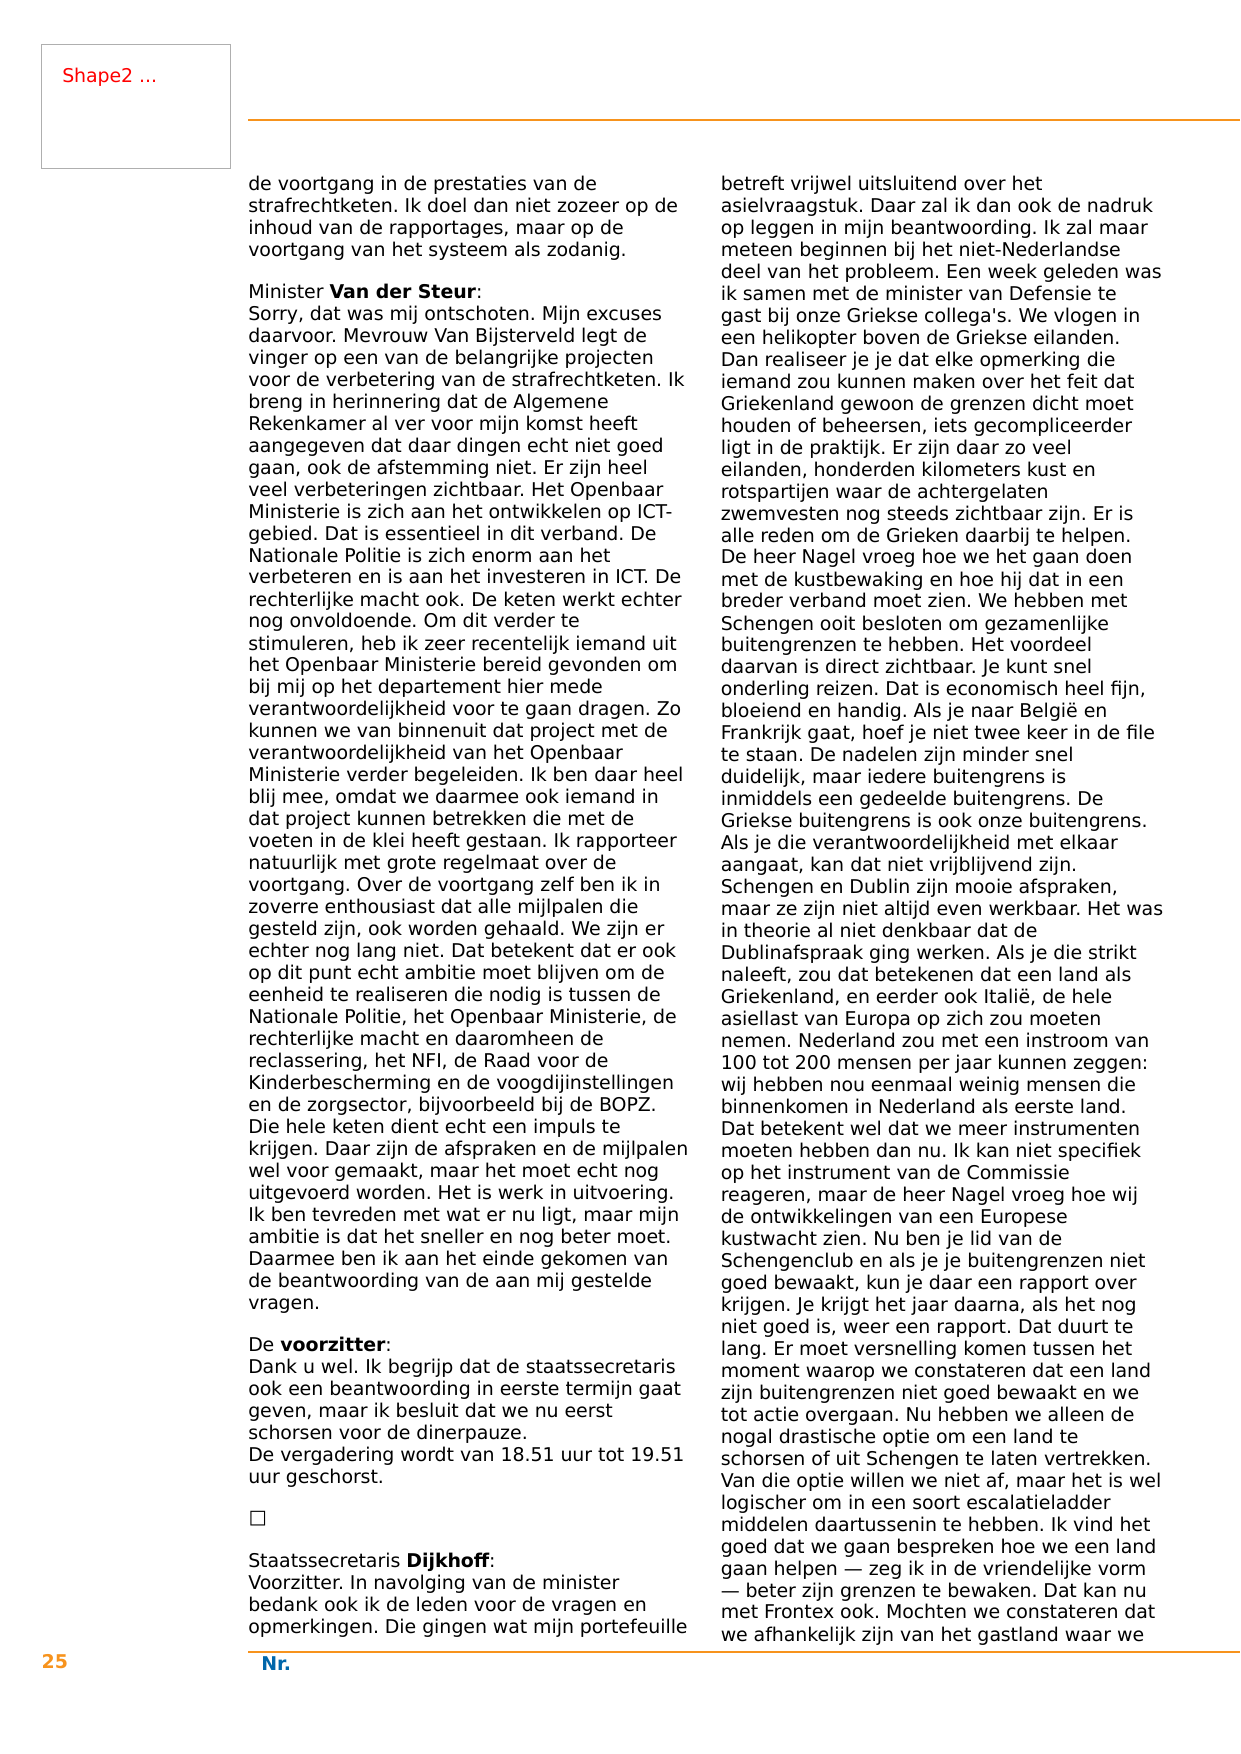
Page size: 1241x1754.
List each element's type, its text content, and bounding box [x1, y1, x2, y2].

text Daarmee ben ik aan het einde gekomen van de beantwoording van de aan mij gestelde vragen. [248, 1248, 691, 1314]
text De heer Nagel vroeg hoe we het gaan doen met de kustbewaking en hoe hij dat in een breder verband moet zien. We hebben met Schengen ooit besloten om gezamenlijke buitengrenzen te hebben. Het voordeel daarvan is direct zichtbaar. Je kunt snel onderling reizen. Dat is economisch heel fijn, bloeiend en handig. Als je naar België en Frankrijk gaat, hoef je niet twee keer in de file te staan. De nadelen zijn minder snel duidelijk, maar iedere buitengrens is inmiddels een gedeelde buitengrens. De Griekse buitengrens is ook onze buitengrens. Als je die verantwoordelijkheid met elkaar aangaat, kan dat niet vrijblijvend zijn. Schengen en Dublin zijn mooie afspraken, maar ze zijn niet altijd even werkbaar. Het was in theorie al niet denkbaar dat de Dublinafspraak ging werken. Als je die strikt naleeft, zou dat betekenen dat een land als Griekenland, en eerder ook Italië, de hele asiellast van Europa op zich zou moeten nemen. Nederland zou met een instroom van 100 tot 200 mensen per jaar kunnen zeggen: wij hebben nou eenmaal weinig mensen die binnenkomen in Nederland als eerste land. [721, 546, 1163, 1118]
text De vergadering wordt van 18.51 uur tot 19.51 uur geschorst. [248, 1444, 691, 1488]
text Dank u wel. Ik begrijp dat de staatssecretaris ook een beantwoording in eerste termijn gaat geven, maar ik besluit dat we nu eerst schorsen voor de dinerpauze. [248, 1356, 691, 1444]
text de voortgang in de prestaties van de strafrechtketen. Ik doel dan niet zozeer op de inhoud van de rapportages, maar op de voortgang van het systeem als zodanig. [248, 173, 691, 261]
text Voorzitter. In navolging van de minister bedank ook ik de leden voor de vragen en opmerkingen. Die gingen wat mijn portefeuille [248, 1572, 691, 1637]
text ⬜ [248, 1508, 691, 1529]
text Staatssecretaris Dijkhoff: [248, 1549, 691, 1572]
text Minister Van der Steur: [248, 281, 691, 303]
text De voorzitter: [248, 1334, 691, 1356]
text Dat betekent wel dat we meer instrumenten moeten hebben dan nu. Ik kan niet specifiek op het instrument van de Commissie reageren, maar de heer Nagel vroeg hoe wij de ontwikkelingen van een Europese kustwacht zien. Nu ben je lid van de Schengenclub en als je je buitengrenzen niet goed bewaakt, kun je daar een rapport over krijgen. Je krijgt het jaar daarna, als het nog niet goed is, weer een rapport. Dat duurt te lang. Er moet versnelling komen tussen het moment waarop we constateren dat een land zijn buitengrenzen niet goed bewaakt en we tot actie overgaan. Nu hebben we alleen de nogal drastische optie om een land te schorsen of uit Schengen te laten vertrekken. Van die optie willen we niet af, maar het is wel logischer om in een soort escalatieladder middelen daartussenin te hebben. Ik vind het goed dat we gaan bespreken hoe we een land gaan helpen — zeg ik in de vriendelijke vorm — beter zijn grenzen te bewaken. Dat kan nu met Frontex ook. Mochten we constateren dat we afhankelijk zijn van het gastland waar we [721, 1118, 1163, 1645]
text Sorry, dat was mij ontschoten. Mijn excuses daarvoor. Mevrouw Van Bijsterveld legt de vinger op een van de belangrijke projecten voor de verbetering van de strafrechtketen. Ik breng in herinnering dat de Algemene Rekenkamer al ver voor mijn komst heeft aangegeven dat daar dingen echt niet goed gaan, ook de afstemming niet. Er zijn heel veel verbeteringen zichtbaar. Het Openbaar Ministerie is zich aan het ontwikkelen op ICT-gebied. Dat is essentieel in dit verband. De Nationale Politie is zich enorm aan het verbeteren en is aan het investeren in ICT. De rechterlijke macht ook. De keten werkt echter nog onvoldoende. Om dit verder te stimuleren, heb ik zeer recentelijk iemand uit het Openbaar Ministerie bereid gevonden om bij mij op het departement hier mede verantwoordelijkheid voor te gaan dragen. Zo kunnen we van binnenuit dat project met de verantwoordelijkheid van het Openbaar Ministerie verder begeleiden. Ik ben daar heel blij mee, omdat we daarmee ook iemand in dat project kunnen betrekken die met de voeten in de klei heeft gestaan. Ik rapporteer natuurlijk met grote regelmaat over de voortgang. Over de voortgang zelf ben ik in zoverre enthousiast dat alle mijlpalen die gesteld zijn, ook worden gehaald. We zijn er echter nog lang niet. Dat betekent dat er ook op dit punt echt ambitie moet blijven om de eenheid te realiseren die nodig is tussen de Nationale Politie, het Openbaar Ministerie, de rechterlijke macht en daaromheen de reclassering, het NFI, de Raad voor de Kinderbescherming en de voogdijinstellingen en de zorgsector, bijvoorbeeld bij de BOPZ. Die hele keten dient echt een impuls te krijgen. Daar zijn de afspraken en de mijlpalen wel voor gemaakt, maar het moet echt nog uitgevoerd worden. Het is werk in uitvoering. Ik ben tevreden met wat er nu ligt, maar mijn ambitie is dat het sneller en nog beter moet. [248, 303, 691, 1248]
text betreft vrijwel uitsluitend over het asielvraagstuk. Daar zal ik dan ook de nadruk op leggen in mijn beantwoording. Ik zal maar meteen beginnen bij het niet-Nederlandse deel van het probleem. Een week geleden was ik samen met de minister van Defensie te gast bij onze Griekse collega's. We vlogen in een helikopter boven de Griekse eilanden. Dan realiseer je je dat elke opmerking die iemand zou kunnen maken over het feit dat Griekenland gewoon de grenzen dicht moet houden of beheersen, iets gecompliceerder ligt in de praktijk. Er zijn daar zo veel eilanden, honderden kilometers kust en rotspartijen waar de achtergelaten zwemvesten nog steeds zichtbaar zijn. Er is alle reden om de Grieken daarbij te helpen. [721, 173, 1163, 546]
